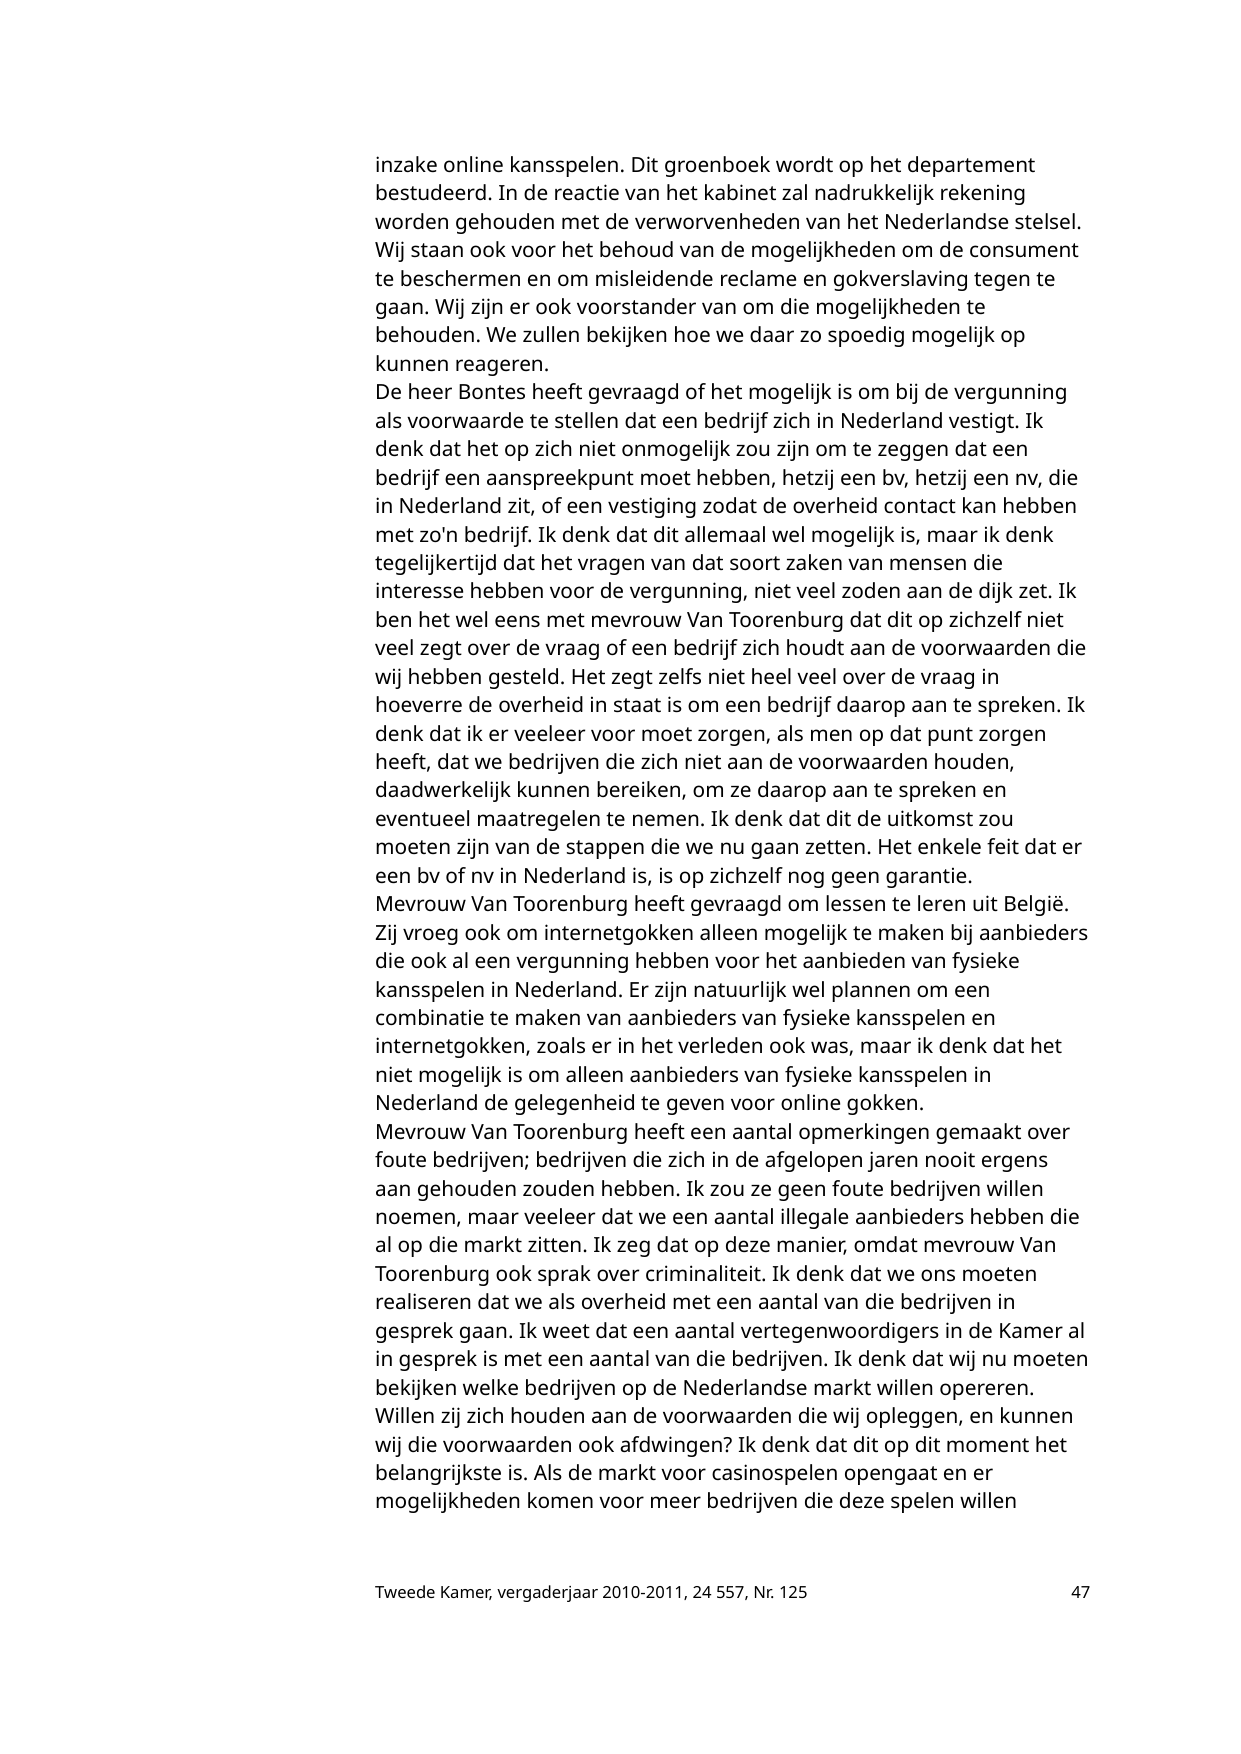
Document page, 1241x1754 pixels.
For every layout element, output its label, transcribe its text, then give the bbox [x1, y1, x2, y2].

text De heer Bontes heeft gevraagd of het mogelijk is om bij de vergunning als voorwaarde te stellen dat een bedrijf zich in Nederland vestigt. Ik denk dat het op zich niet onmogelijk zou zijn om te zeggen dat een bedrijf een aanspreekpunt moet hebben, hetzij een bv, hetzij een nv, die in Nederland zit, of een vestiging zodat de overheid contact kan hebben met zo'n bedrijf. Ik denk dat dit allemaal wel mogelijk is, maar ik denk tegelijkertijd dat het vragen van dat soort zaken van mensen die interesse hebben voor de vergunning, niet veel zoden aan de dijk zet. Ik ben het wel eens met mevrouw Van Toorenburg dat dit op zichzelf niet veel zegt over de vraag of een bedrijf zich houdt aan de voorwaarden die wij hebben gesteld. Het zegt zelfs niet heel veel over de vraag in hoeverre de overheid in staat is om een bedrijf daarop aan te spreken. Ik denk dat ik er veeleer voor moet zorgen, als men op dat punt zorgen heeft, dat we bedrijven die zich niet aan de voorwaarden houden, daadwerkelijk kunnen bereiken, om ze daarop aan te spreken en eventueel maatregelen te nemen. Ik denk dat dit de uitkomst zou moeten zijn van de stappen die we nu gaan zetten. Het enkele feit dat er een bv of nv in Nederland is, is op zichzelf nog geen garantie. [375, 377, 1090, 889]
text inzake online kansspelen. Dit groenboek wordt op het departement bestudeerd. In de reactie van het kabinet zal nadrukkelijk rekening worden gehouden met de verworvenheden van het Nederlandse stelsel. Wij staan ook voor het behoud van de mogelijkheden om de consument te beschermen en om misleidende reclame en gokverslaving tegen te gaan. Wij zijn er ook voorstander van om die mogelijkheden te behouden. We zullen bekijken hoe we daar zo spoedig mogelijk op kunnen reageren. [375, 150, 1090, 377]
text Mevrouw Van Toorenburg heeft een aantal opmerkingen gemaakt over foute bedrijven; bedrijven die zich in de afgelopen jaren nooit ergens aan gehouden zouden hebben. Ik zou ze geen foute bedrijven willen noemen, maar veeleer dat we een aantal illegale aanbieders hebben die al op die markt zitten. Ik zeg dat op deze manier, omdat mevrouw Van Toorenburg ook sprak over criminaliteit. Ik denk dat we ons moeten realiseren dat we als overheid met een aantal van die bedrijven in gesprek gaan. Ik weet dat een aantal vertegenwoordigers in de Kamer al in gesprek is met een aantal van die bedrijven. Ik denk dat wij nu moeten bekijken welke bedrijven op de Nederlandse markt willen opereren. Willen zij zich houden aan de voorwaarden die wij opleggen, en kunnen wij die voorwaarden ook afdwingen? Ik denk dat dit op dit moment het belangrijkste is. Als de markt voor casinospelen opengaat en er mogelijkheden komen voor meer bedrijven die deze spelen willen [375, 1117, 1090, 1515]
text Mevrouw Van Toorenburg heeft gevraagd om lessen te leren uit België. Zij vroeg ook om internetgokken alleen mogelijk te maken bij aanbieders die ook al een vergunning hebben voor het aanbieden van fysieke kansspelen in Nederland. Er zijn natuurlijk wel plannen om een combinatie te maken van aanbieders van fysieke kansspelen en internetgokken, zoals er in het verleden ook was, maar ik denk dat het niet mogelijk is om alleen aanbieders van fysieke kansspelen in Nederland de gelegenheid te geven voor online gokken. [375, 889, 1090, 1117]
